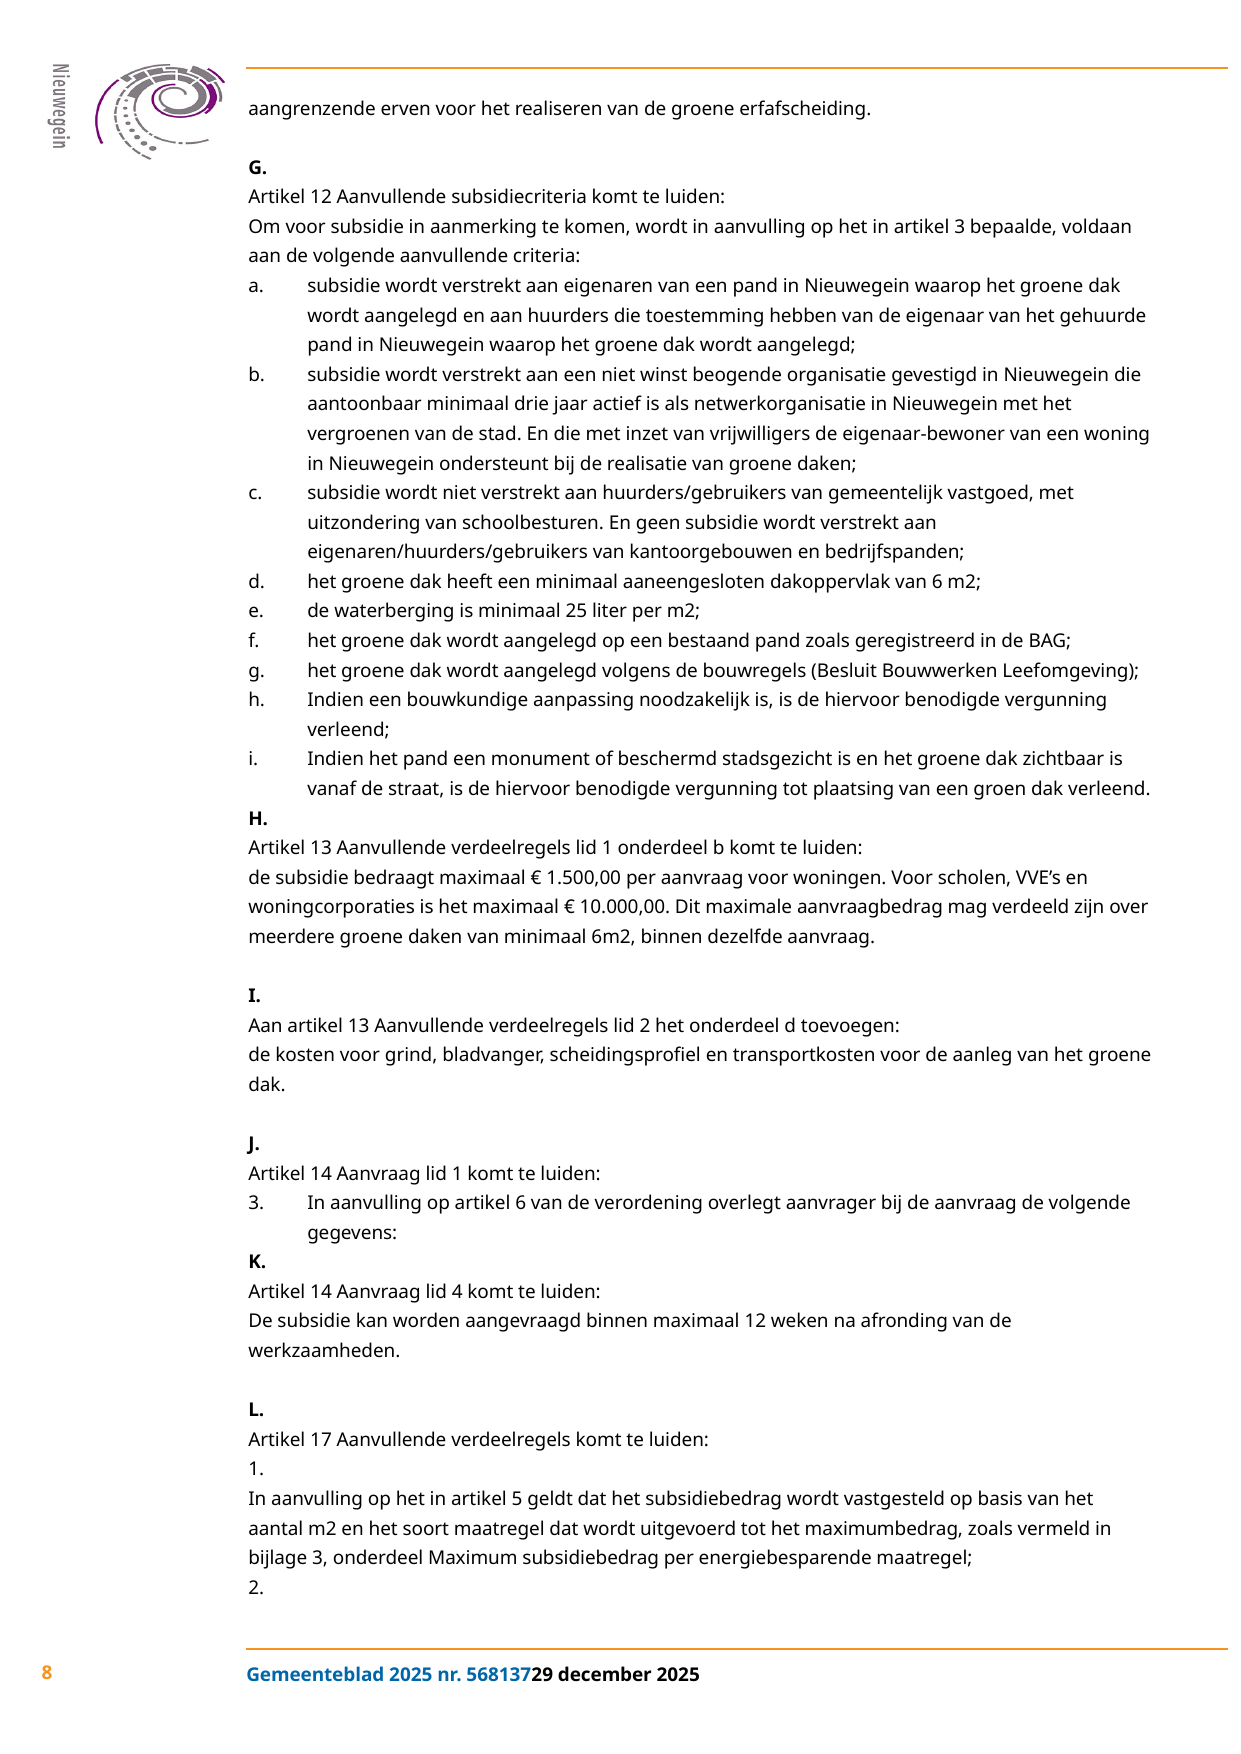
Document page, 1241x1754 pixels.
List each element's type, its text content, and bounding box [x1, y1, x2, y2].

text H. [248, 805, 1152, 831]
list subsidie wordt niet verstrekt aan huurders/gebruikers van gemeentelijk vastgoed, met uitzondering van schoolbesturen. En geen subsidie wordt verstrekt aan eigenaren/huurders/gebruikers van kantoorgebouwen en bedrijfspanden; [248, 479, 1152, 564]
text K. [248, 1248, 1152, 1274]
text 2. [248, 1574, 1152, 1600]
list het groene dak wordt aangelegd op een bestaand pand zoals geregistreerd in de BAG; [248, 627, 1152, 653]
text De subsidie kan worden aangevraagd binnen maximaal 12 weken na afronding van de werkzaamheden. [248, 1308, 1152, 1363]
text 1. [248, 1456, 1152, 1481]
list het groene dak heeft een minimaal aaneengesloten dakoppervlak van 6 m2; [248, 568, 1152, 594]
list Indien het pand een monument of beschermd stadsgezicht is en het groene dak zichtbaar is vanaf de straat, is de hiervoor benodigde vergunning tot plaatsing van een groen dak verleend. [248, 746, 1152, 801]
list het groene dak wordt aangelegd volgens de bouwregels (Besluit Bouwwerken Leefomgeving); [248, 657, 1152, 683]
text de subsidie bedraagt maximaal € 1.500,00 per aanvraag voor woningen. Voor scholen, VVE’s en woningcorporaties is het maximaal € 10.000,00. Dit maximale aanvraagbedrag mag verdeeld zijn over meerdere groene daken van minimaal 6m2, binnen dezelfde aanvraag. [248, 864, 1152, 949]
text Artikel 13 Aanvullende verdeelregels lid 1 onderdeel b komt te luiden: [248, 834, 1152, 860]
text J. [248, 1130, 1152, 1156]
text Artikel 12 Aanvullende subsidiecriteria komt te luiden: [248, 183, 1152, 209]
text Artikel 17 Aanvullende verdeelregels komt te luiden: [248, 1426, 1152, 1452]
text Aan artikel 13 Aanvullende verdeelregels lid 2 het onderdeel d toevoegen: [248, 1012, 1152, 1038]
text de kosten voor grind, bladvanger, scheidingsprofiel en transportkosten voor de aanleg van het groene dak. [248, 1041, 1152, 1097]
text I. [248, 982, 1152, 1008]
text G. [248, 154, 1152, 180]
picture [41, 47, 231, 172]
text L. [248, 1396, 1152, 1422]
list In aanvulling op artikel 6 van de verordening overlegt aanvrager bij de aanvraag de volgende gegevens: [248, 1189, 1152, 1245]
text Artikel 14 Aanvraag lid 4 komt te luiden: [248, 1278, 1152, 1304]
list de waterberging is minimaal 25 liter per m2; [248, 598, 1152, 623]
text Om voor subsidie in aanmerking te komen, wordt in aanvulling op het in artikel 3 bepaalde, voldaan aan de volgende aanvullende criteria: [248, 213, 1152, 268]
list subsidie wordt verstrekt aan een niet winst beogende organisatie gevestigd in Nieuwegein die aantoonbaar minimaal drie jaar actief is als netwerkorganisatie in Nieuwegein met het vergroenen van de stad. En die met inzet van vrijwilligers de eigenaar-bewoner van een woning in Nieuwegein ondersteunt bij de realisatie van groene daken; [248, 361, 1152, 476]
text Artikel 14 Aanvraag lid 1 komt te luiden: [248, 1160, 1152, 1186]
list subsidie wordt verstrekt aan eigenaren van een pand in Nieuwegein waarop het groene dak wordt aangelegd en aan huurders die toestemming hebben van de eigenaar van het gehuurde pand in Nieuwegein waarop het groene dak wordt aangelegd; [248, 272, 1152, 357]
text aangrenzende erven voor het realiseren van de groene erfafscheiding. [248, 95, 1152, 121]
list Indien een bouwkundige aanpassing noodzakelijk is, is de hiervoor benodigde vergunning verleend; [248, 686, 1152, 742]
text In aanvulling op het in artikel 5 geldt dat het subsidiebedrag wordt vastgesteld op basis van het aantal m2 en het soort maatregel dat wordt uitgevoerd tot het maximumbedrag, zoals vermeld in bijlage 3, onderdeel Maximum subsidiebedrag per energiebesparende maatregel; [248, 1485, 1152, 1570]
